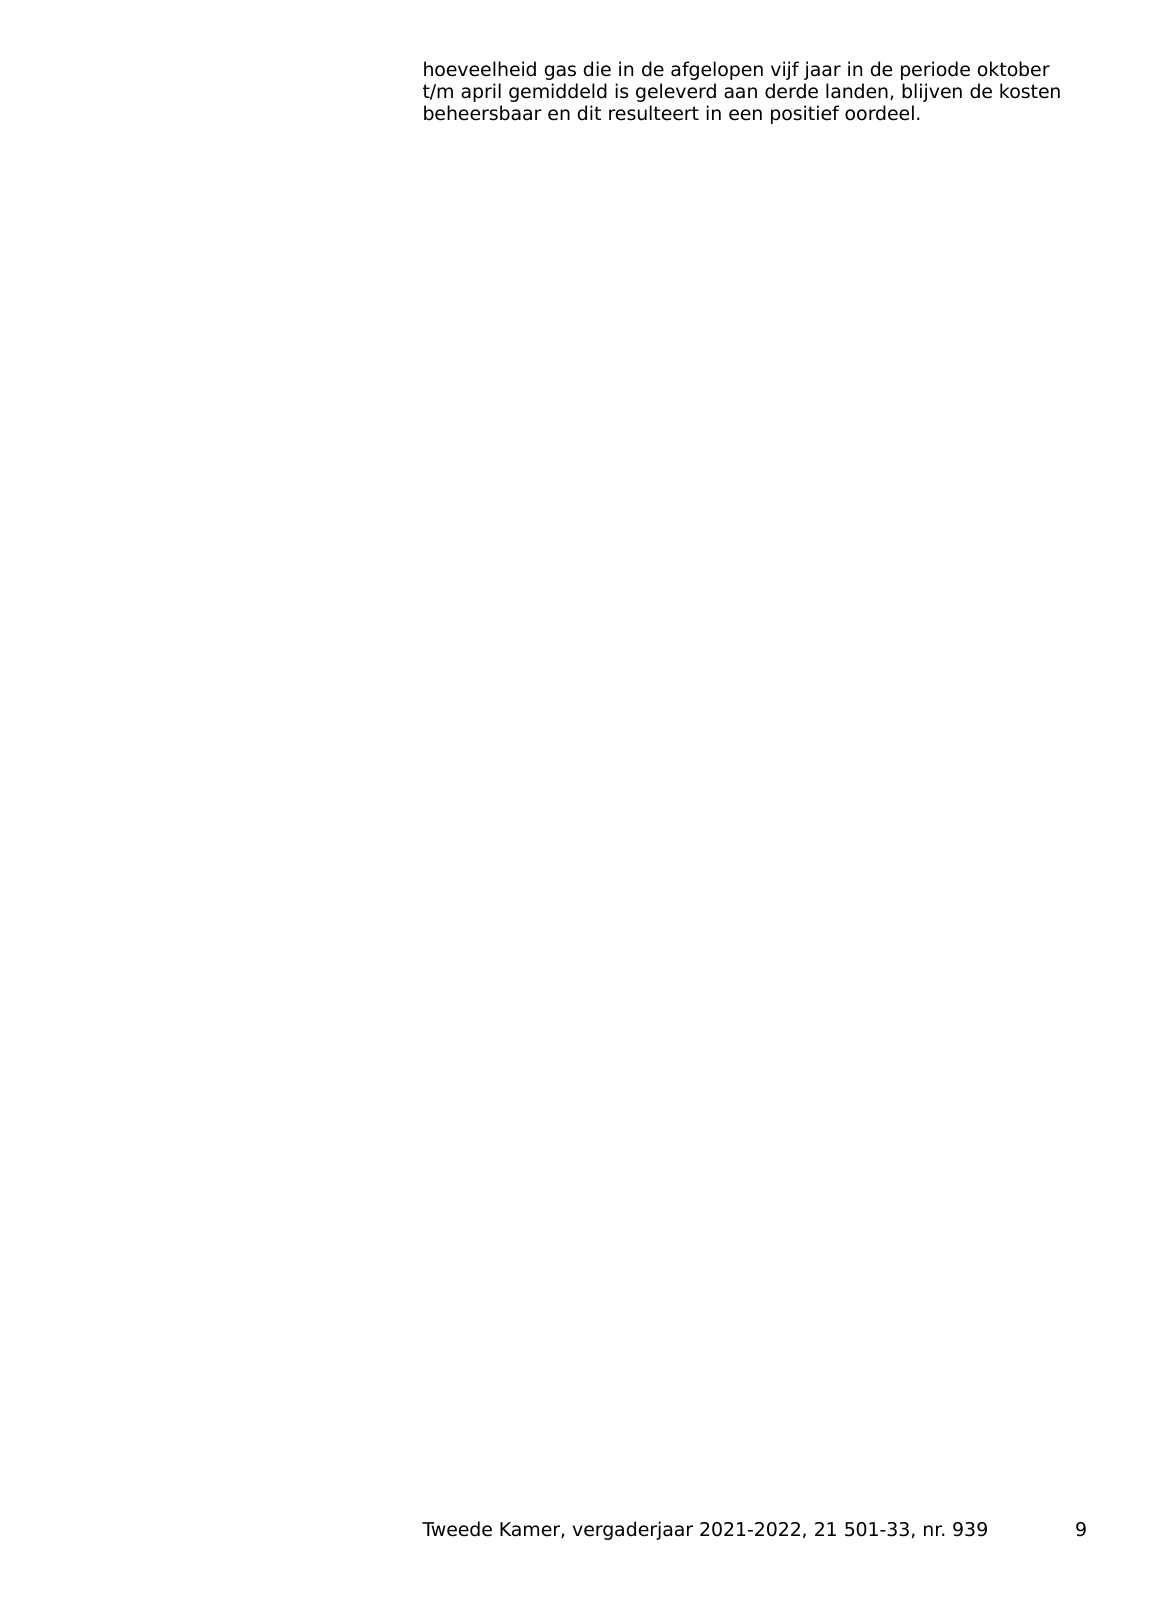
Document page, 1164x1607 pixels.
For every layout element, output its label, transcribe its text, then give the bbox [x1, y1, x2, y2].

text hoeveelheid gas die in de afgelopen vijf jaar in de periode oktober t/m april gemiddeld is geleverd aan derde landen, blijven de kosten beheersbaar en dit resulteert in een positief oordeel. [422, 59, 1087, 125]
